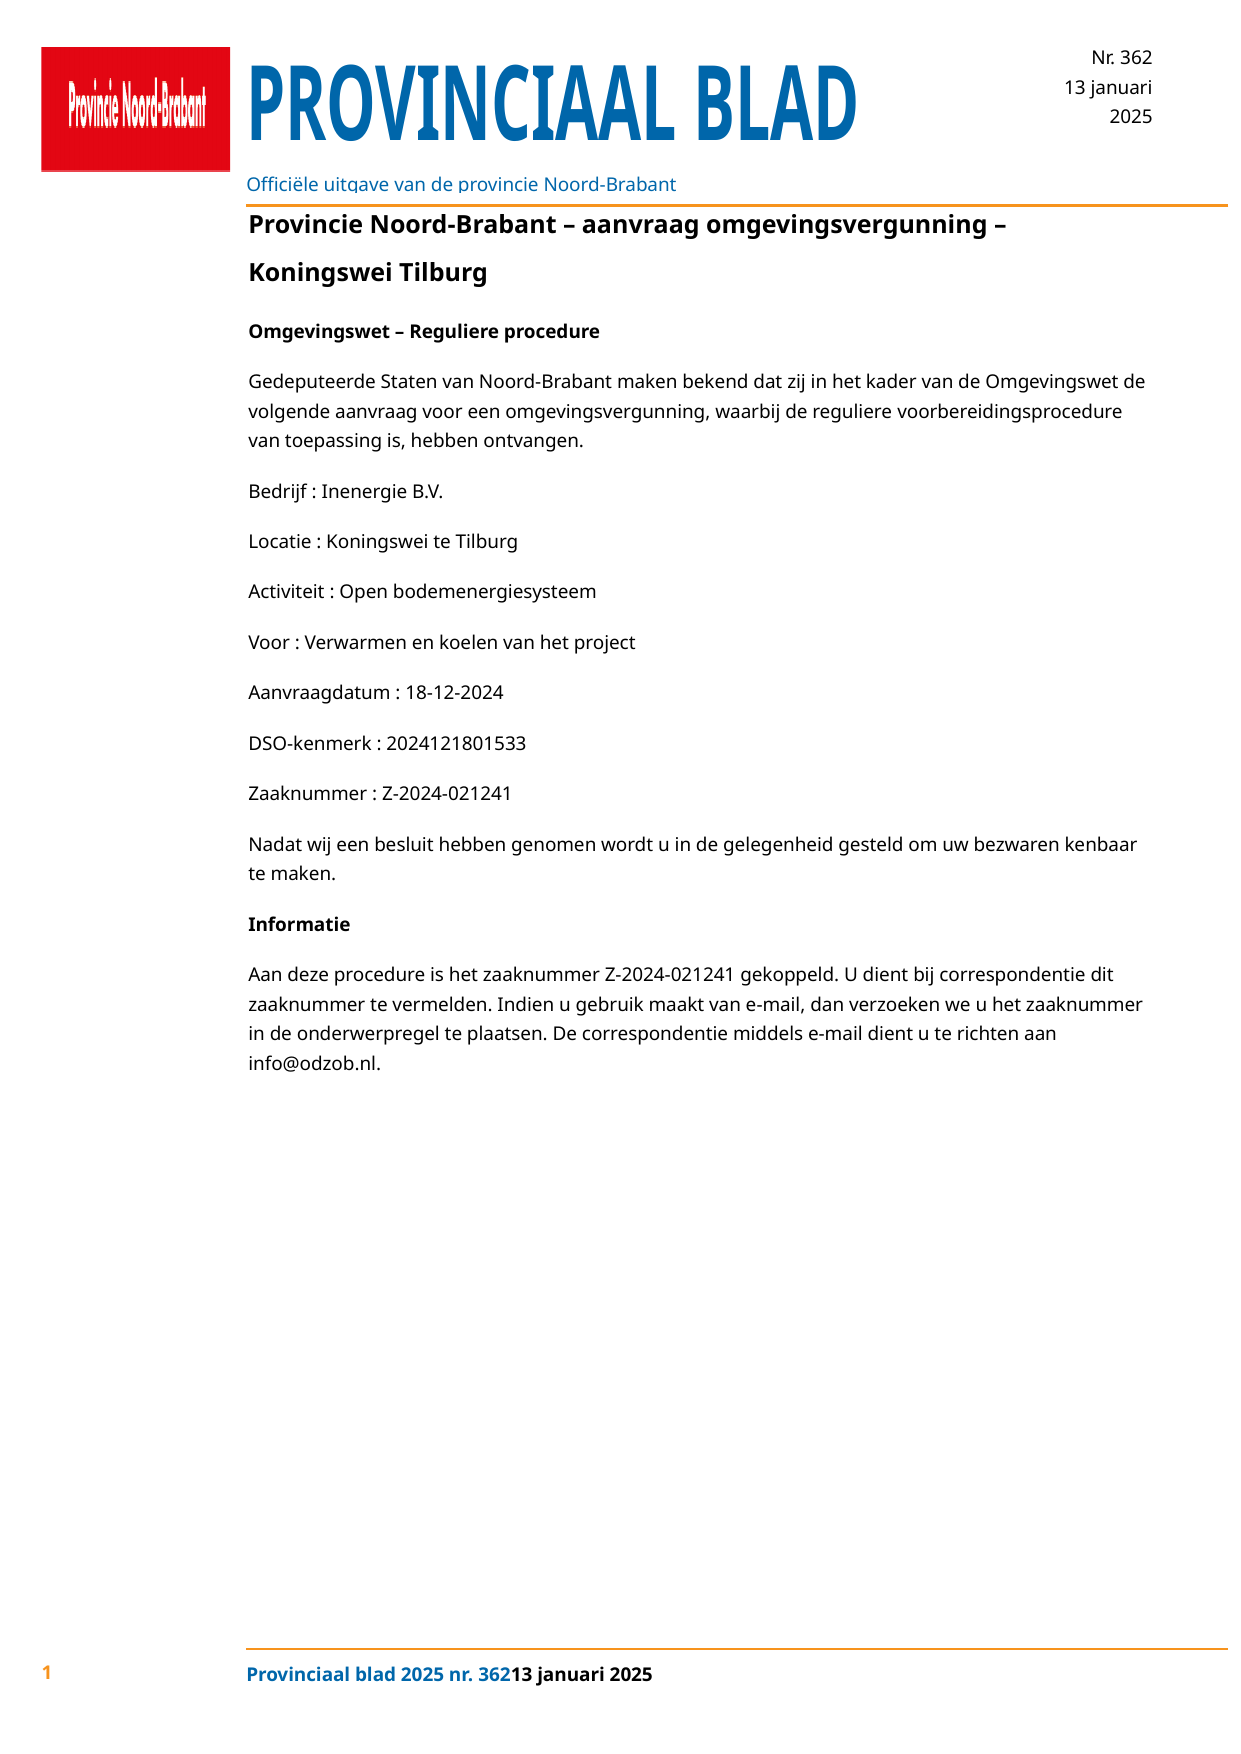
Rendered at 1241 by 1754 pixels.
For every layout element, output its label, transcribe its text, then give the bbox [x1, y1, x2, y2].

text Informatie [248, 911, 1152, 937]
text DSO-kenmerk : 2024121801533 [248, 730, 1152, 756]
picture [41, 47, 231, 172]
text Omgevingswet – Reguliere procedure [248, 318, 1152, 344]
text Aanvraagdatum : 18-12-2024 [248, 679, 1152, 705]
text Activiteit : Open bodemenergiesysteem [248, 579, 1152, 604]
text Provincie Noord-Brabant – aanvraag omgevingsvergunning – Koningswei Tilburg [248, 207, 1152, 288]
text Gedeputeerde Staten van Noord-Brabant maken bekend dat zij in het kader van de Omgevingswet de volgende aanvraag voor een omgevingsvergunning, waarbij de reguliere voorbereidingsprocedure van toepassing is, hebben ontvangen. [248, 368, 1152, 453]
text Zaaknummer : Z-2024-021241 [248, 780, 1152, 806]
text Locatie : Koningswei te Tilburg [248, 528, 1152, 554]
text Nadat wij een besluit hebben genomen wordt u in de gelegenheid gesteld om uw bezwaren kenbaar te maken. [248, 831, 1152, 886]
text Aan deze procedure is het zaaknummer Z-2024-021241 gekoppeld. U dient bij correspondentie dit zaaknummer te vermelden. Indien u gebruik maakt van e-mail, dan verzoeken we u het zaaknummer in de onderwerpregel te plaatsen. De correspondentie middels e-mail dient u te richten aan info@odzob.nl. [248, 961, 1152, 1076]
text Voor : Verwarmen en koelen van het project [248, 629, 1152, 655]
text Bedrijf : Inenergie B.V. [248, 478, 1152, 504]
